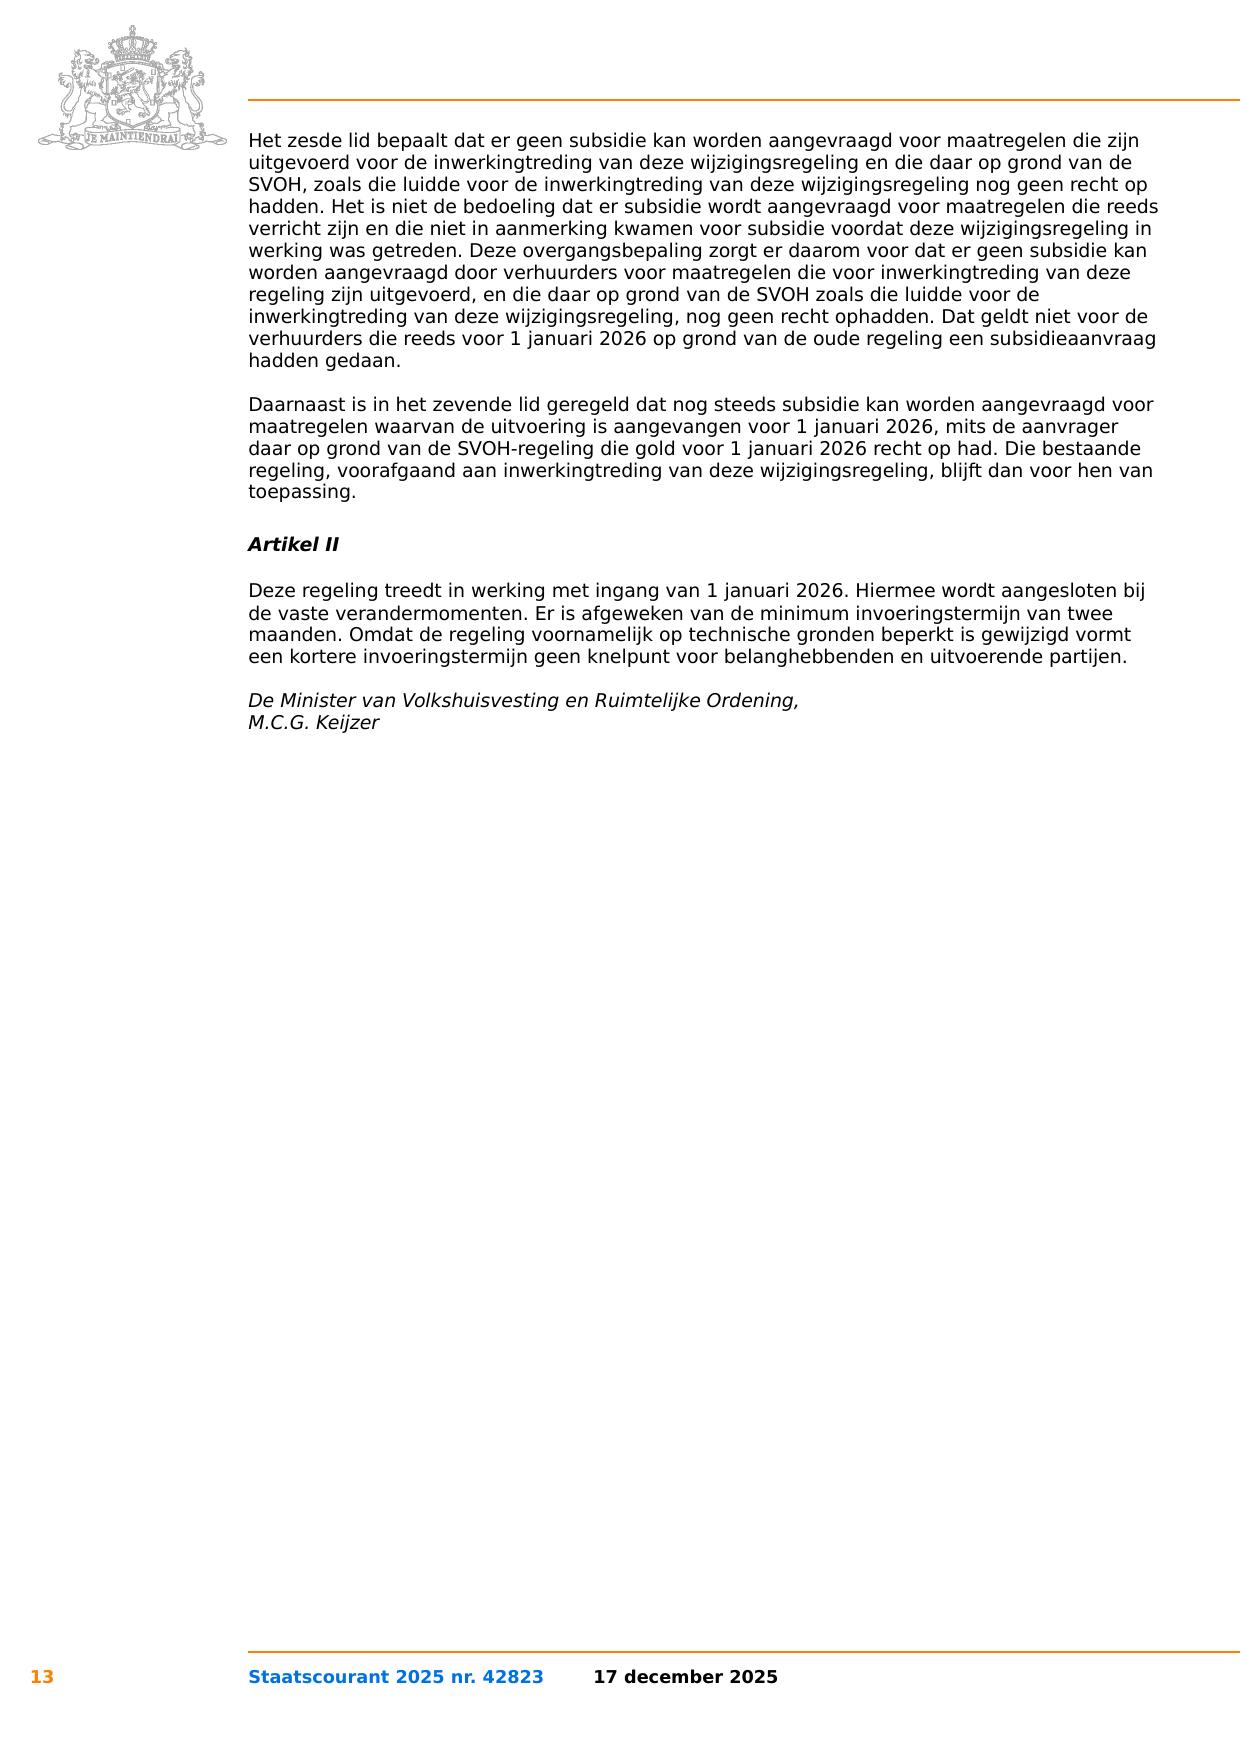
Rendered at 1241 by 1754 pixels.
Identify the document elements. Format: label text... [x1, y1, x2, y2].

subtitle Artikel II [248, 533, 1163, 555]
text De Minister van Volkshuisvesting en Ruimtelijke Ordening, M.C.G. Keijzer [248, 690, 1163, 734]
text Daarnaast is in het zevende lid geregeld dat nog steeds subsidie kan worden aangevraagd voor maatregelen waarvan de uitvoering is aangevangen voor 1 januari 2026, mits de aanvrager daar op grond van de SVOH-regeling die gold voor 1 januari 2026 recht op had. Die bestaande regeling, voorafgaand aan inwerkingtreding van deze wijzigingsregeling, blijft dan voor hen van toepassing. [248, 393, 1163, 503]
text Het zesde lid bepaalt dat er geen subsidie kan worden aangevraagd voor maatregelen die zijn uitgevoerd voor de inwerkingtreding van deze wijzigingsregeling en die daar op grond van de SVOH, zoals die luidde voor de inwerkingtreding van deze wijzigingsregeling nog geen recht op hadden. Het is niet de bedoeling dat er subsidie wordt aangevraagd voor maatregelen die reeds verricht zijn en die niet in aanmerking kwamen voor subsidie voordat deze wijzigingsregeling in werking was getreden. Deze overgangsbepaling zorgt er daarom voor dat er geen subsidie kan worden aangevraagd door verhuurders voor maatregelen die voor inwerkingtreding van deze regeling zijn uitgevoerd, en die daar op grond van de SVOH zoals die luidde voor de inwerkingtreding van deze wijzigingsregeling, nog geen recht ophadden. Dat geldt niet voor de verhuurders die reeds voor 1 januari 2026 op grond van de oude regeling een subsidieaanvraag hadden gedaan. [248, 130, 1163, 372]
text Deze regeling treedt in werking met ingang van 1 januari 2026. Hiermee wordt aangesloten bij de vaste verandermomenten. Er is afgeweken van de minimum invoeringstermijn van twee maanden. Omdat de regeling voornamelijk op technische gronden beperkt is gewijzigd vormt een kortere invoeringstermijn geen knelpunt voor belanghebbenden en uitvoerende partijen. [248, 580, 1163, 668]
picture [38, 25, 227, 150]
